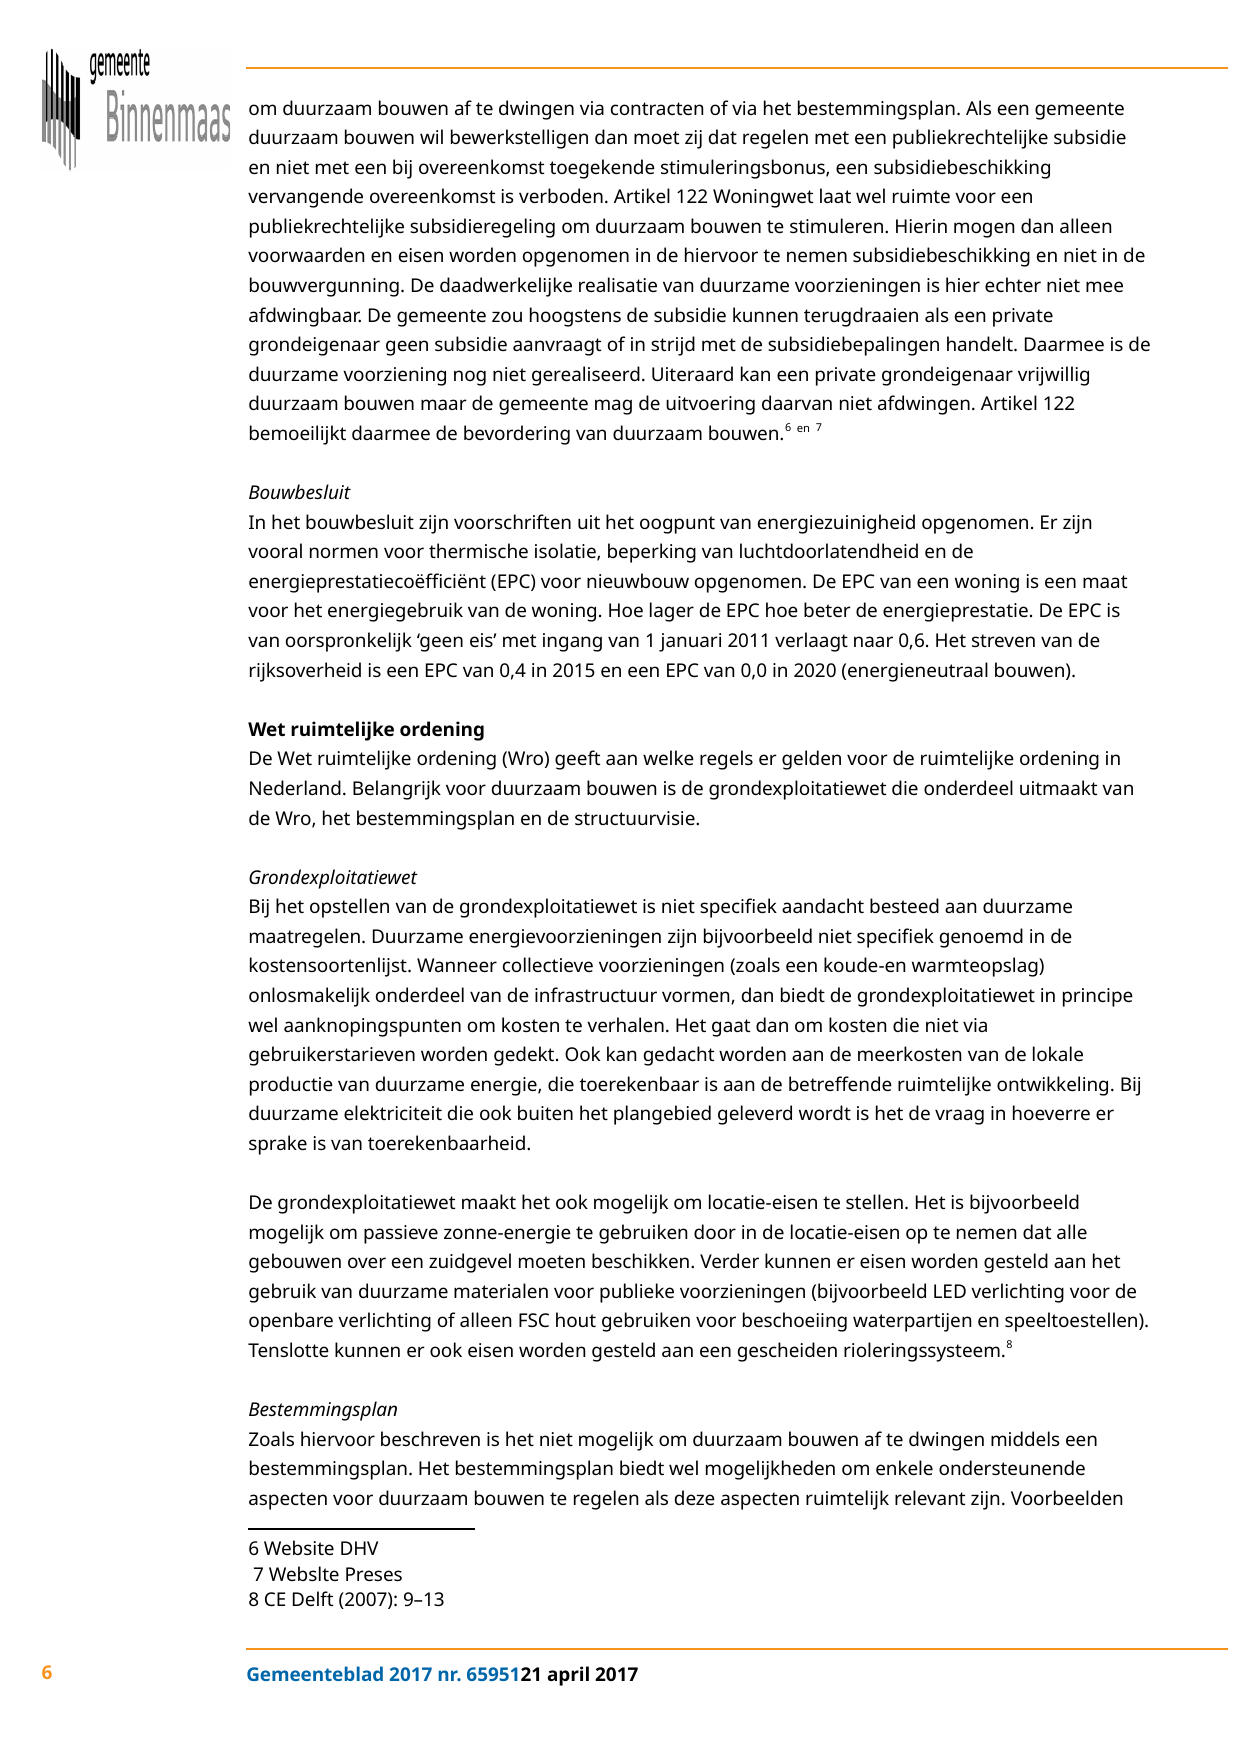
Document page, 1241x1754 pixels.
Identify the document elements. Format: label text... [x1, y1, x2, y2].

text CE Delft (2007): 9–13 [248, 1586, 1152, 1612]
text De Wet ruimtelijke ordening (Wro) geeft aan welke regels er gelden voor de ruimtelijke ordening in Nederland. Belangrijk voor duurzaam bouwen is de grondexploitatiewet die onderdeel uitmaakt van de Wro, het bestemmingsplan en de structuurvisie. [248, 746, 1152, 831]
text Wet ruimtelijke ordening [248, 716, 1152, 742]
text Bouwbesluit [248, 479, 1152, 505]
text Website DHV [248, 1535, 1152, 1561]
picture [41, 47, 231, 172]
text In het bouwbesluit zijn voorschriften uit het oogpunt van energiezuinigheid opgenomen. Er zijn vooral normen voor thermische isolatie, beperking van luchtdoorlatendheid en de energieprestatiecoëfficiënt (EPC) voor nieuwbouw opgenomen. De EPC van een woning is een maat voor het energiegebruik van de woning. Hoe lager de EPC hoe beter de energieprestatie. De EPC is van oorspronkelijk ‘geen eis’ met ingang van 1 januari 2011 verlaagt naar 0,6. Het streven van de rijksoverheid is een EPC van 0,4 in 2015 en een EPC van 0,0 in 2020 (energieneutraal bouwen). [248, 509, 1152, 683]
text De grondexploitatiewet maakt het ook mogelijk om locatie-eisen te stellen. Het is bijvoorbeeld mogelijk om passieve zonne-energie te gebruiken door in de locatie-eisen op te nemen dat alle gebouwen over een zuidgevel moeten beschikken. Verder kunnen er eisen worden gesteld aan het gebruik van duurzame materialen voor publieke voorzieningen (bijvoorbeeld LED verlichting voor de openbare verlichting of alleen FSC hout gebruiken voor beschoeiing waterpartijen en speeltoestellen). Tenslotte kunnen er ook eisen worden gesteld aan een gescheiden rioleringssysteem. [248, 1189, 1152, 1363]
text Bij het opstellen van de grondexploitatiewet is niet specifiek aandacht besteed aan duurzame maatregelen. Duurzame energievoorzieningen zijn bijvoorbeeld niet specifiek genoemd in de kostensoortenlijst. Wanneer collectieve voorzieningen (zoals een koude-en warmteopslag) onlosmakelijk onderdeel van de infrastructuur vormen, dan biedt de grondexploitatiewet in principe wel aanknopingspunten om kosten te verhalen. Het gaat dan om kosten die niet via gebruikerstarieven worden gedekt. Ook kan gedacht worden aan de meerkosten van de lokale productie van duurzame energie, die toerekenbaar is aan de betreffende ruimtelijke ontwikkeling. Bij duurzame elektriciteit die ook buiten het plangebied geleverd wordt is het de vraag in hoeverre er sprake is van toerekenbaarheid. [248, 893, 1152, 1156]
text om duurzaam bouwen af te dwingen via contracten of via het bestemmingsplan. Als een gemeente duurzaam bouwen wil bewerkstelligen dan moet zij dat regelen met een publiekrechtelijke subsidie en niet met een bij overeenkomst toegekende stimuleringsbonus, een subsidiebeschikking vervangende overeenkomst is verboden. Artikel 122 Woningwet laat wel ruimte voor een publiekrechtelijke subsidieregeling om duurzaam bouwen te stimuleren. Hierin mogen dan alleen voorwaarden en eisen worden opgenomen in de hiervoor te nemen subsidiebeschikking en niet in de bouwvergunning. De daadwerkelijke realisatie van duurzame voorzieningen is hier echter niet mee afdwingbaar. De gemeente zou hoogstens de subsidie kunnen terugdraaien als een private grondeigenaar geen subsidie aanvraagt of in strijd met de subsidiebepalingen handelt. Daarmee is de duurzame voorziening nog niet gerealiseerd. Uiteraard kan een private grondeigenaar vrijwillig duurzaam bouwen maar de gemeente mag de uitvoering daarvan niet afdwingen. Artikel 122 bemoeilijkt daarmee de bevordering van duurzaam bouwen. en [248, 95, 1152, 446]
text Zoals hiervoor beschreven is het niet mogelijk om duurzaam bouwen af te dwingen middels een bestemmingsplan. Het bestemmingsplan biedt wel mogelijkheden om enkele ondersteunende aspecten voor duurzaam bouwen te regelen als deze aspecten ruimtelijk relevant zijn. Voorbeelden [248, 1426, 1152, 1511]
text Grondexploitatiewet [248, 864, 1152, 890]
text Bestemmingsplan [248, 1396, 1152, 1422]
text Webslte Preses [248, 1561, 1152, 1586]
